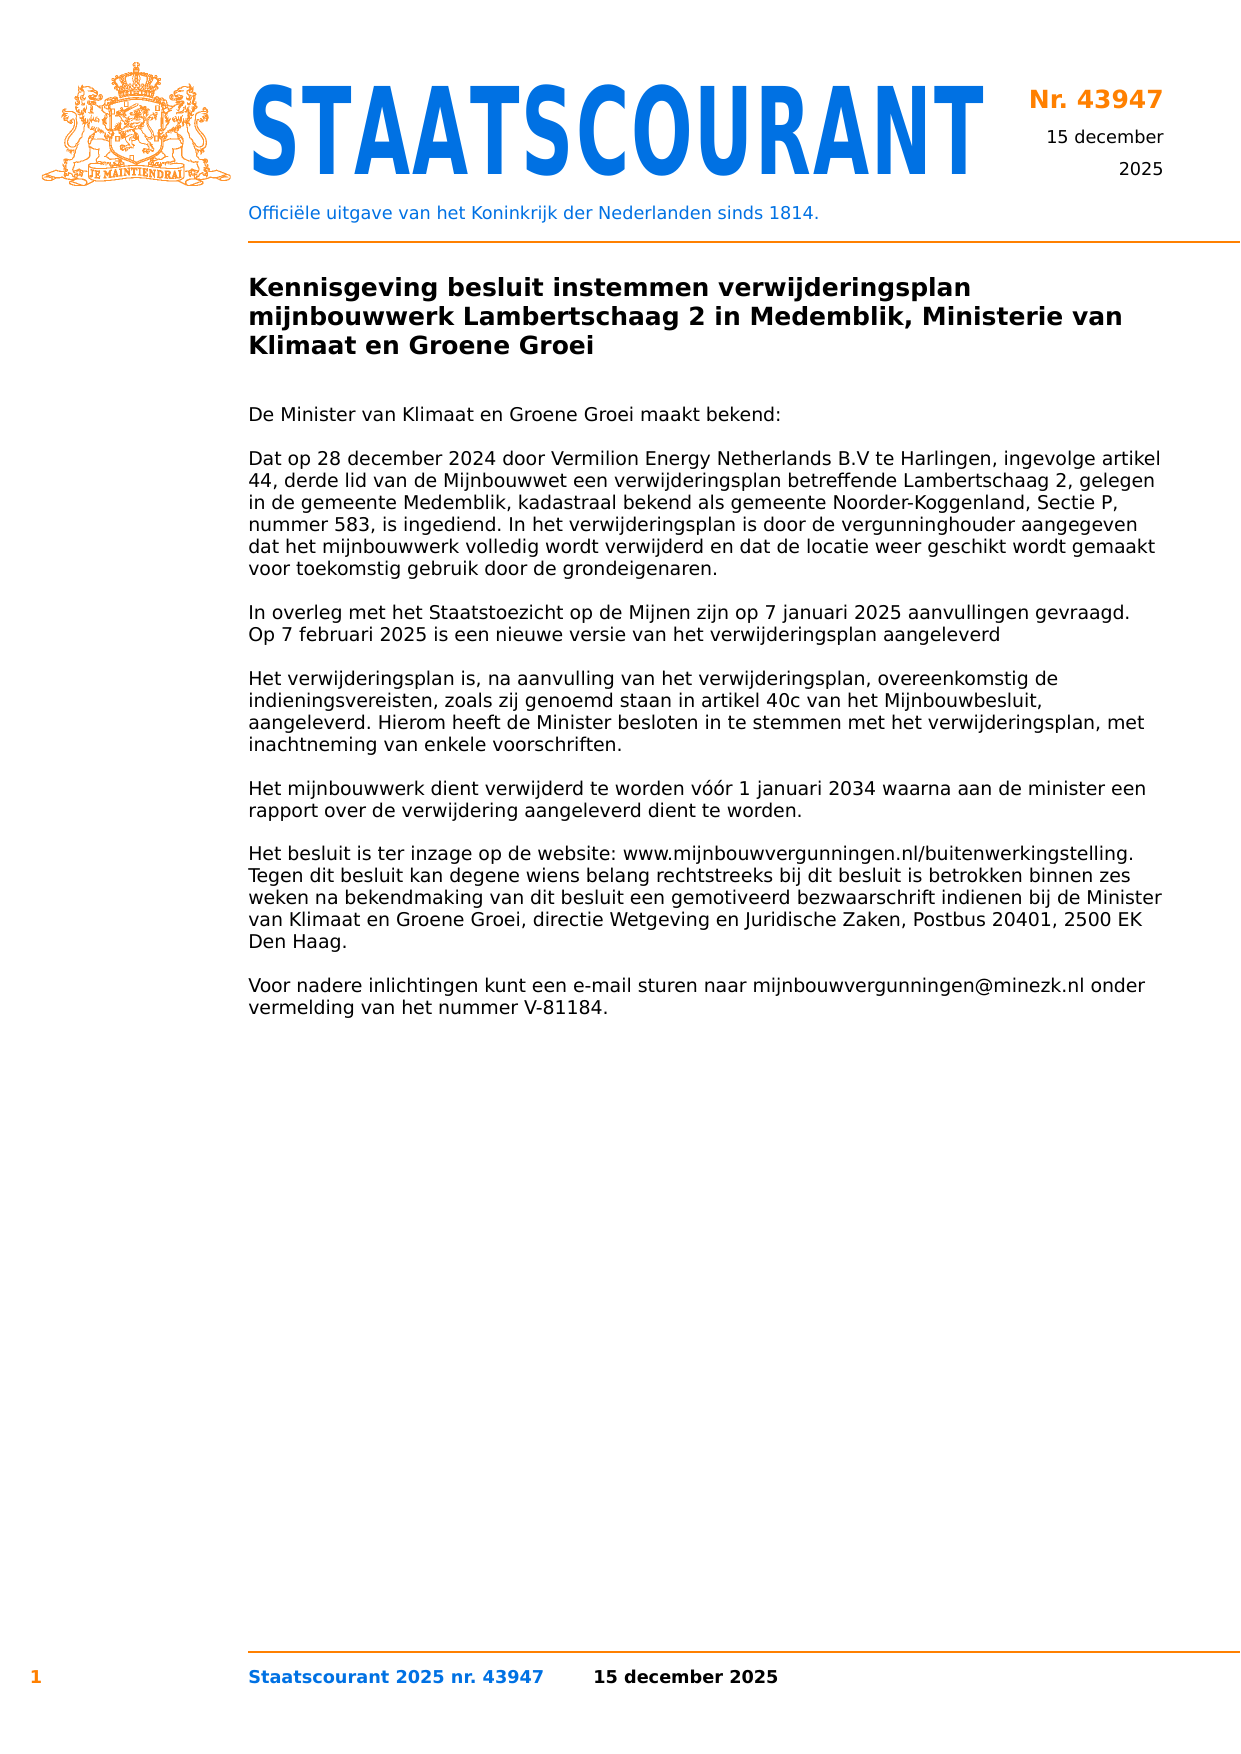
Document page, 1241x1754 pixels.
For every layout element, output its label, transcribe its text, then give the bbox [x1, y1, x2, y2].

text De Minister van Klimaat en Groene Groei maakt bekend: [248, 404, 1163, 426]
picture [41, 62, 231, 186]
table_header STAATSCOURANT [248, 62, 998, 203]
table_cell Officiële uitgave van het Koninkrijk der Nederlanden sinds 1814. [248, 203, 1240, 241]
table_header Nr. 43947 [998, 62, 1240, 121]
subtitle Kennisgeving besluit instemmen verwijderingsplan mijnbouwwerk Lambertschaag 2 in Medemblik, Ministerie van Klimaat en Groene Groei [248, 273, 1163, 361]
text Het mijnbouwwerk dient verwijderd te worden vóór 1 januari 2034 waarna aan de minister een rapport over de verwijdering aangeleverd dient te worden. [248, 777, 1163, 821]
text Het besluit is ter inzage op de website: www.mijnbouwvergunningen.nl/buitenwerkingstelling. Tegen dit besluit kan degene wiens belang rechtstreeks bij dit besluit is betrokken binnen zes weken na bekendmaking van dit besluit een gemotiveerd bezwaarschrift indienen bij de Minister van Klimaat en Groene Groei, directie Wetgeving en Juridische Zaken, Postbus 20401, 2500 EK Den Haag. [248, 843, 1163, 953]
text Het verwijderingsplan is, na aanvulling van het verwijderingsplan, overeenkomstig de indieningsvereisten, zoals zij genoemd staan in artikel 40c van het Mijnbouwbesluit, aangeleverd. Hierom heeft de Minister besloten in te stemmen met het verwijderingsplan, met inachtneming van enkele voorschriften. [248, 668, 1163, 756]
table_header [25, 62, 248, 241]
table_cell 2025 [998, 153, 1240, 203]
text In overleg met het Staatstoezicht op de Mijnen zijn op 7 januari 2025 aanvullingen gevraagd. Op 7 februari 2025 is een nieuwe versie van het verwijderingsplan aangeleverd [248, 602, 1163, 646]
text Voor nadere inlichtingen kunt een e-mail sturen naar mijnbouwvergunningen@minezk.nl onder vermelding van het nummer V-81184. [248, 975, 1163, 1019]
table_cell 15 december [998, 121, 1240, 153]
text Dat op 28 december 2024 door Vermilion Energy Netherlands B.V te Harlingen, ingevolge artikel 44, derde lid van de Mijnbouwwet een verwijderingsplan betreffende Lambertschaag 2, gelegen in de gemeente Medemblik, kadastraal bekend als gemeente Noorder-Koggenland, Sectie P, nummer 583, is ingediend. In het verwijderingsplan is door de vergunninghouder aangegeven dat het mijnbouwwerk volledig wordt verwijderd en dat de locatie weer geschikt wordt gemaakt voor toekomstig gebruik door de grondeigenaren. [248, 448, 1163, 580]
